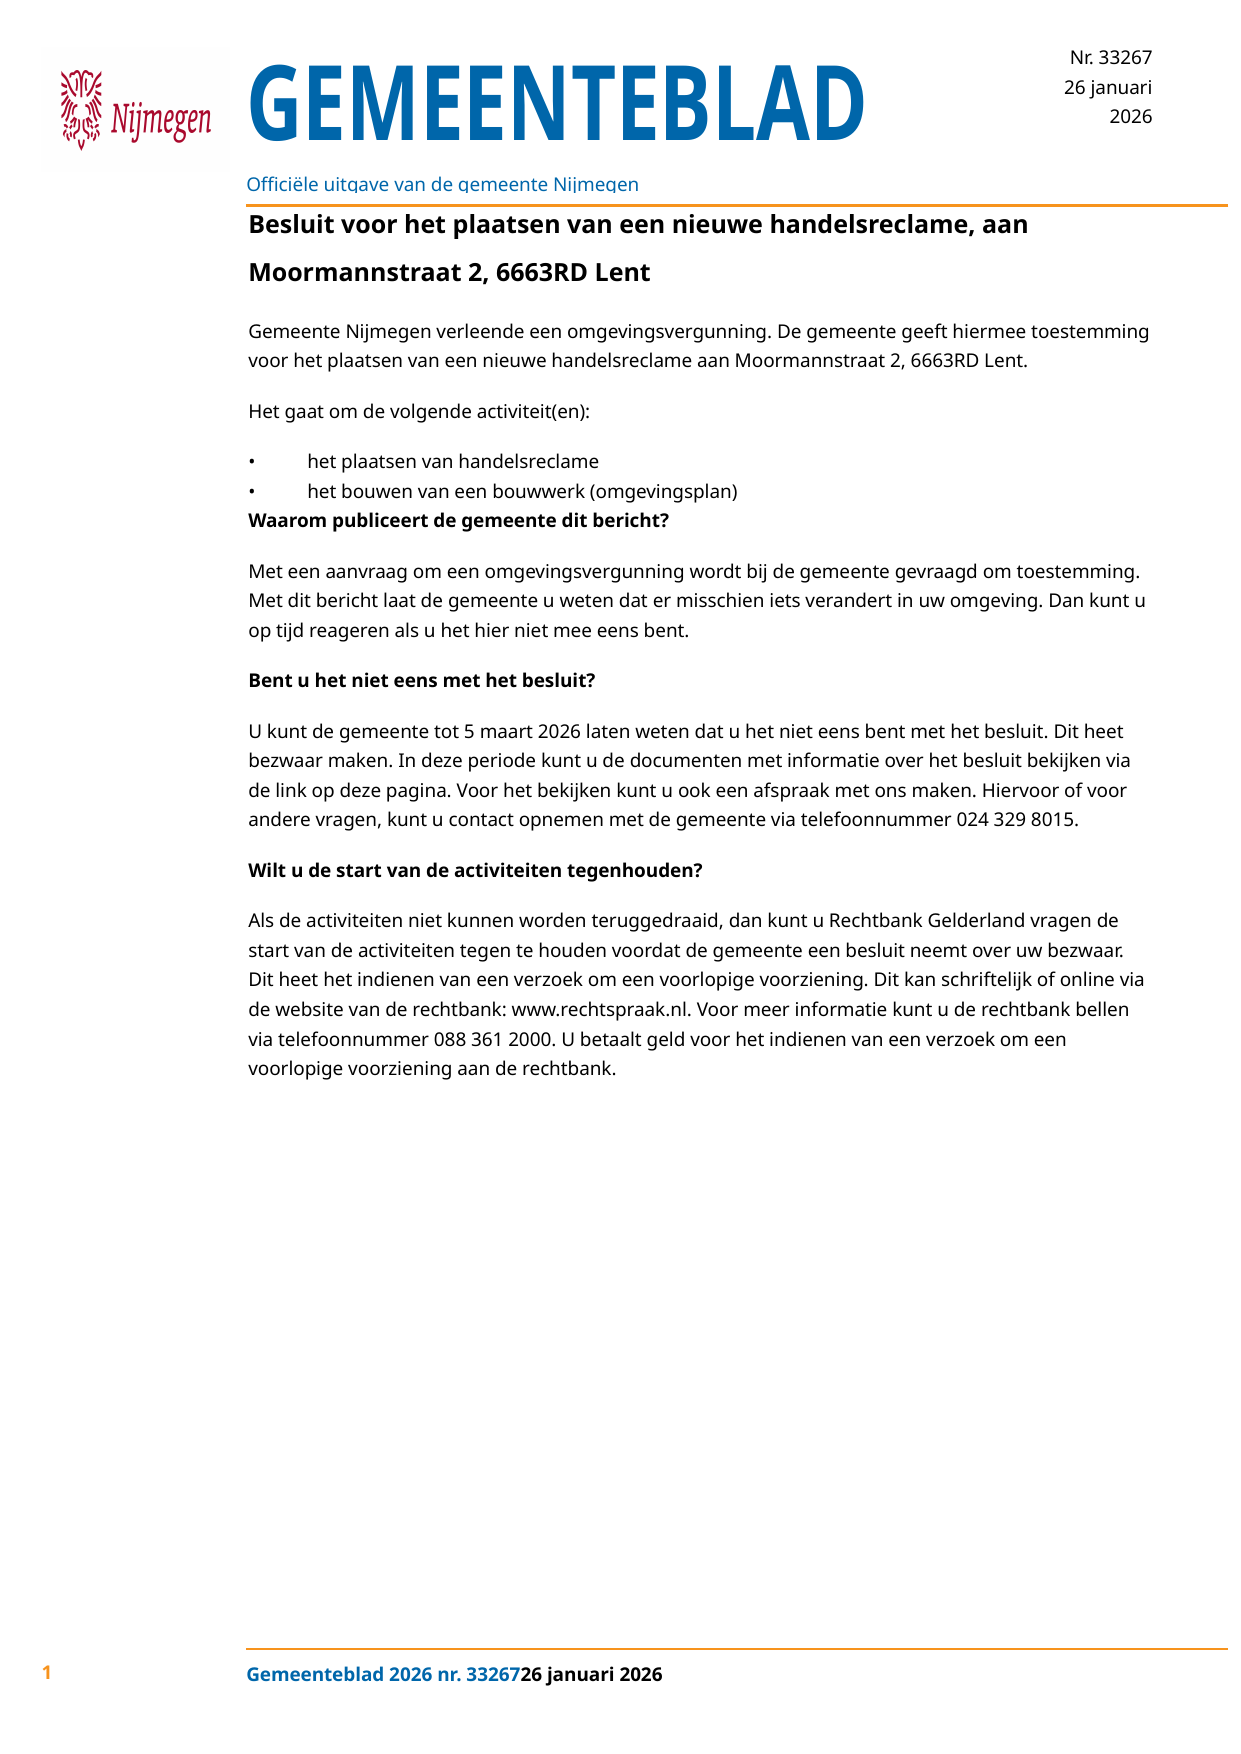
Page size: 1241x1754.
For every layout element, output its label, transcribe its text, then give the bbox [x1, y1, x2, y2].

picture [41, 47, 231, 172]
text Waarom publiceert de gemeente dit bericht? [248, 507, 1152, 533]
text Met een aanvraag om een omgevingsvergunning wordt bij de gemeente gevraagd om toestemming. Met dit bericht laat de gemeente u weten dat er misschien iets verandert in uw omgeving. Dan kunt u op tijd reageren als u het hier niet mee eens bent. [248, 558, 1152, 643]
text Gemeente Nijmegen verleende een omgevingsvergunning. De gemeente geeft hiermee toestemming voor het plaatsen van een nieuwe handelsreclame aan Moormannstraat 2, 6663RD Lent. [248, 318, 1152, 373]
text Wilt u de start van de activiteiten tegenhouden? [248, 857, 1152, 883]
text U kunt de gemeente tot 5 maart 2026 laten weten dat u het niet eens bent met het besluit. Dit heet bezwaar maken. In deze periode kunt u de documenten met informatie over het besluit bekijken via de link op deze pagina. Voor het bekijken kunt u ook een afspraak met ons maken. Hiervoor of voor andere vragen, kunt u contact opnemen met de gemeente via telefoonnummer 024 329 8015. [248, 718, 1152, 832]
text Als de activiteiten niet kunnen worden teruggedraaid, dan kunt u Rechtbank Gelderland vragen de start van de activiteiten tegen te houden voordat de gemeente een besluit neemt over uw bezwaar. Dit heet het indienen van een verzoek om een voorlopige voorziening. Dit kan schriftelijk of online via de website van de rechtbank: www.rechtspraak.nl. Voor meer informatie kunt u de rechtbank bellen via telefoonnummer 088 361 2000. U betaalt geld voor het indienen van een verzoek om een voorlopige voorziening aan de rechtbank. [248, 907, 1152, 1081]
list het bouwen van een bouwwerk (omgevingsplan) [248, 478, 1152, 504]
text Bent u het niet eens met het besluit? [248, 667, 1152, 693]
text Het gaat om de volgende activiteit(en): [248, 398, 1152, 424]
text Besluit voor het plaatsen van een nieuwe handelsreclame, aan Moormannstraat 2, 6663RD Lent [248, 207, 1152, 288]
list het plaatsen van handelsreclame [248, 448, 1152, 474]
